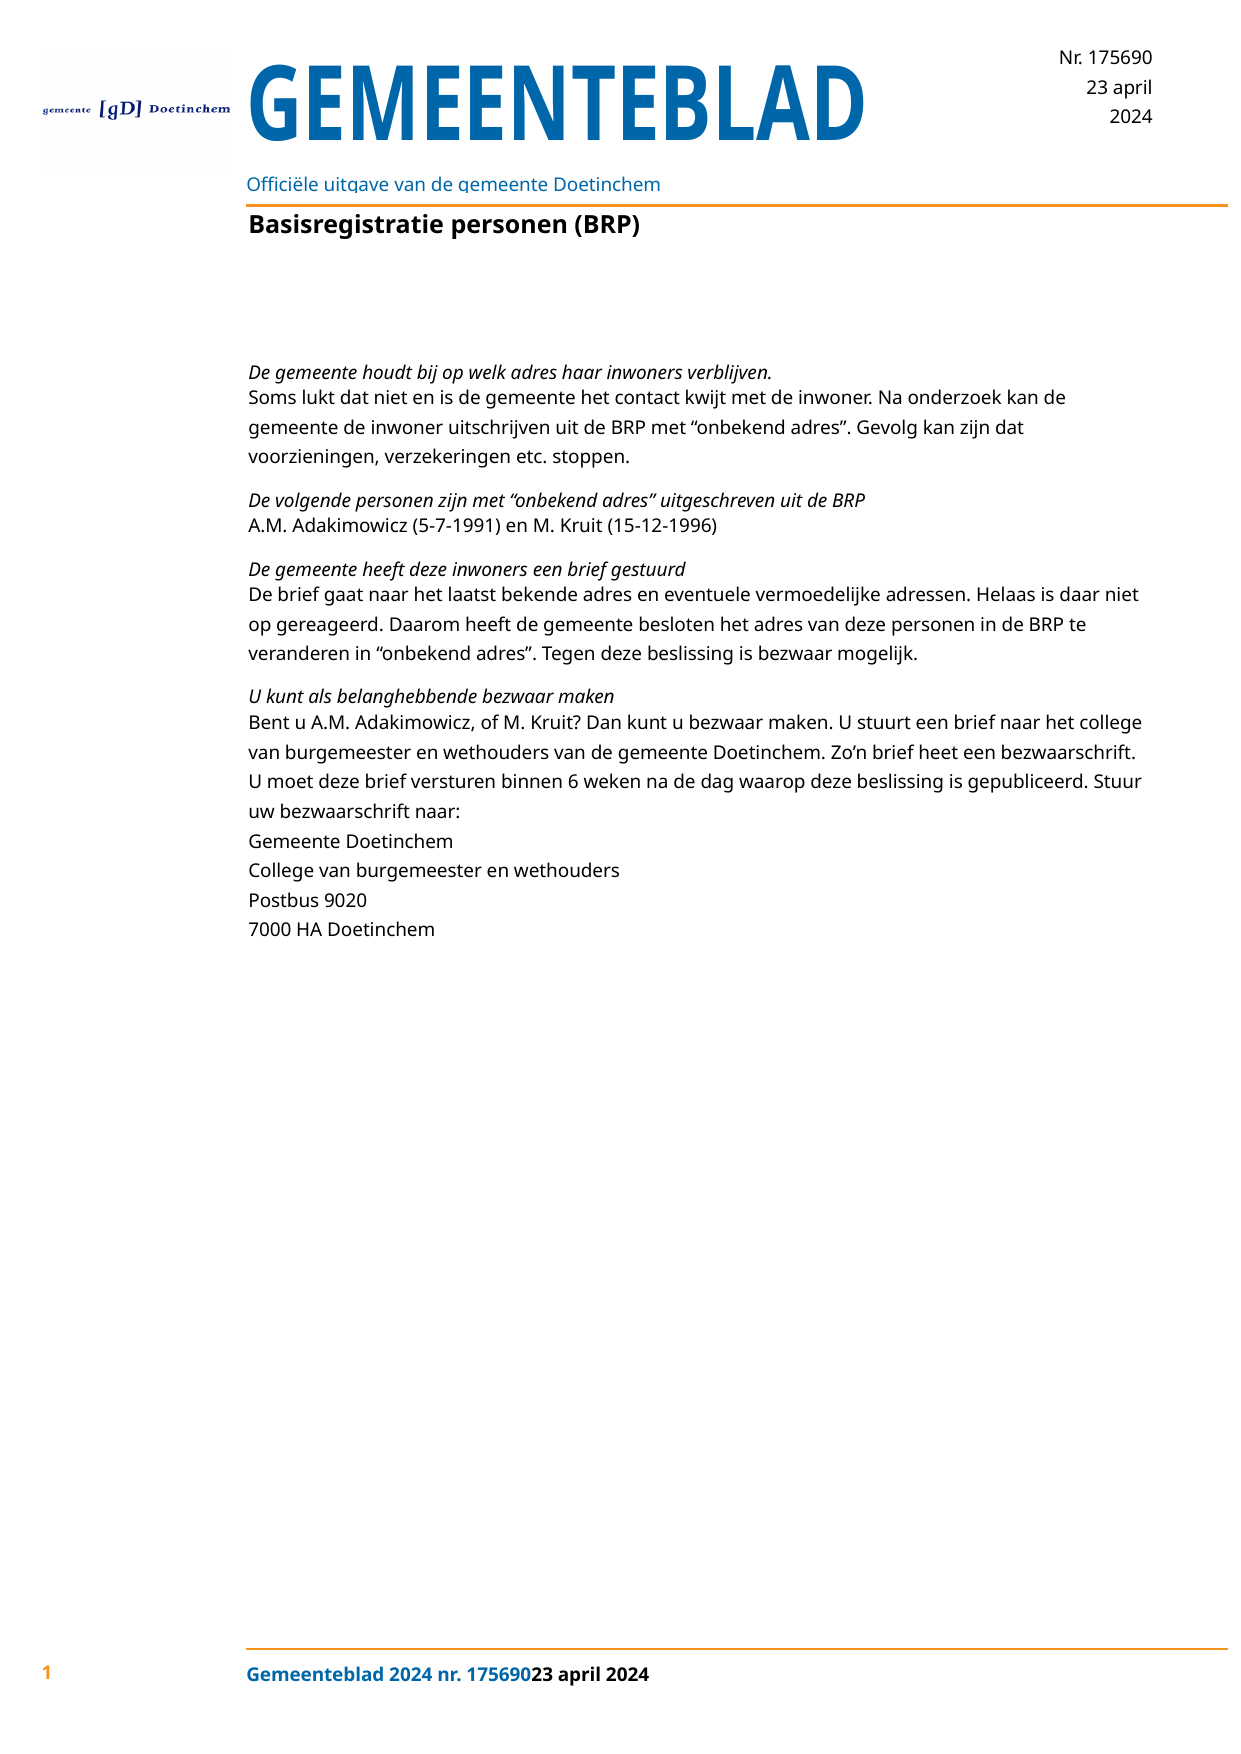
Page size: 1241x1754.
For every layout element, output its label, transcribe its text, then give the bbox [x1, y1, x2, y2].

picture [41, 47, 231, 172]
text Postbus 9020 [248, 887, 1152, 913]
text De gemeente heeft deze inwoners een brief gestuurd [248, 556, 1152, 581]
text Gemeente Doetinchem [248, 828, 1152, 853]
text De volgende personen zijn met “onbekend adres” uitgeschreven uit de BRP [248, 487, 1152, 513]
text College van burgemeester en wethouders [248, 857, 1152, 883]
text Basisregistratie personen (BRP) [248, 207, 1152, 241]
text A.M. Adakimowicz (5-7-1991) en M. Kruit (15-12-1996) [248, 513, 1152, 538]
text U kunt als belanghebbende bezwaar maken [248, 684, 1152, 709]
text Soms lukt dat niet en is de gemeente het contact kwijt met de inwoner. Na onderzoek kan de gemeente de inwoner uitschrijven uit de BRP met “onbekend adres”. Gevolg kan zijn dat voorzieningen, verzekeringen etc. stoppen. [248, 384, 1152, 469]
text Bent u A.M. Adakimowicz, of M. Kruit? Dan kunt u bezwaar maken. U stuurt een brief naar het college van burgemeester en wethouders van de gemeente Doetinchem. Zo’n brief heet een bezwaarschrift. U moet deze brief versturen binnen 6 weken na de dag waarop deze beslissing is gepubliceerd. Stuur uw bezwaarschrift naar: [248, 709, 1152, 824]
text De gemeente houdt bij op welk adres haar inwoners verblijven. [248, 359, 1152, 384]
text De brief gaat naar het laatst bekende adres en eventuele vermoedelijke adressen. Helaas is daar niet op gereageerd. Daarom heeft de gemeente besloten het adres van deze personen in de BRP te veranderen in “onbekend adres”. Tegen deze beslissing is bezwaar mogelijk. [248, 581, 1152, 666]
text 7000 HA Doetinchem [248, 917, 1152, 942]
